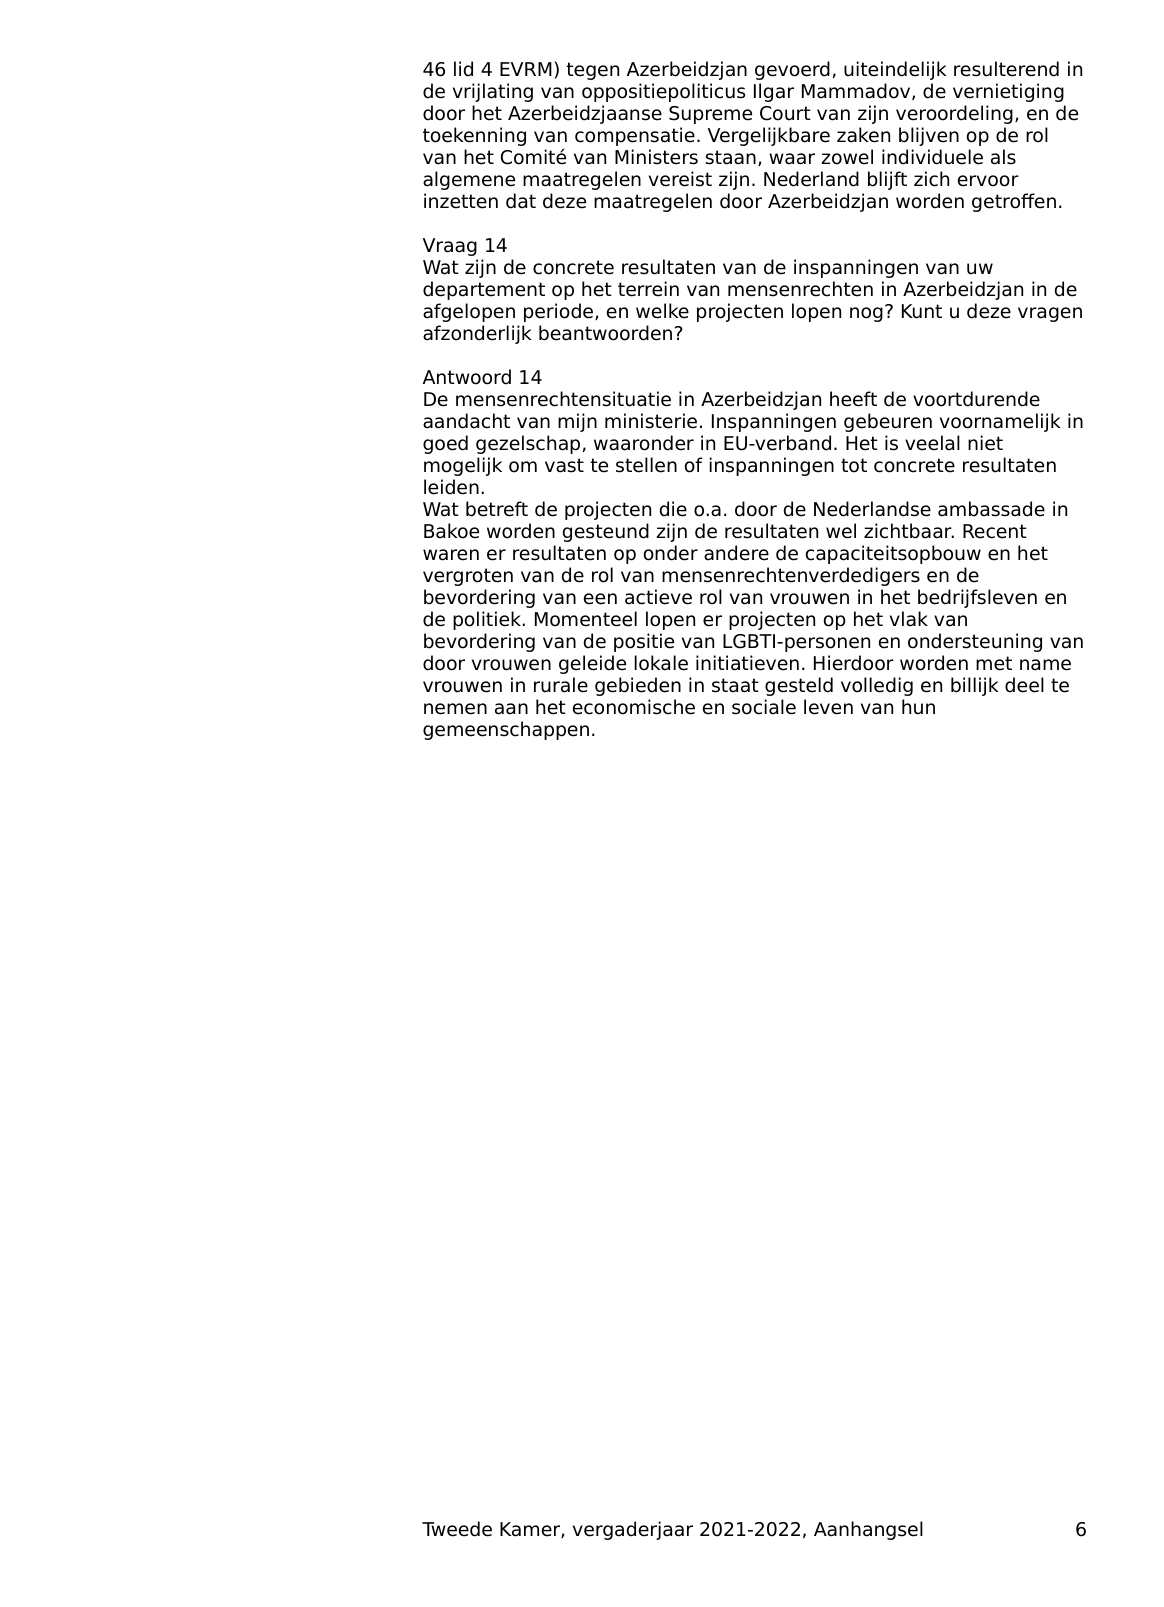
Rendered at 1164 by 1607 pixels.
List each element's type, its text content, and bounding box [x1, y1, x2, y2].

text Antwoord 14 [422, 367, 1087, 389]
text 46 lid 4 EVRM) tegen Azerbeidzjan gevoerd, uiteindelijk resulterend in de vrijlating van oppositiepoliticus Ilgar Mammadov, de vernietiging door het Azerbeidzjaanse Supreme Court van zijn veroordeling, en de toekenning van compensatie. Vergelijkbare zaken blijven op de rol van het Comité van Ministers staan, waar zowel individuele als algemene maatregelen vereist zijn. Nederland blijft zich ervoor inzetten dat deze maatregelen door Azerbeidzjan worden getroffen. [422, 59, 1087, 213]
text Wat zijn de concrete resultaten van de inspanningen van uw departement op het terrein van mensenrechten in Azerbeidzjan in de afgelopen periode, en welke projecten lopen nog? Kunt u deze vragen afzonderlijk beantwoorden? [422, 257, 1087, 345]
text Wat betreft de projecten die o.a. door de Nederlandse ambassade in Bakoe worden gesteund zijn de resultaten wel zichtbaar. Recent waren er resultaten op onder andere de capaciteitsopbouw en het vergroten van de rol van mensenrechtenverdedigers en de bevordering van een actieve rol van vrouwen in het bedrijfsleven en de politiek. Momenteel lopen er projecten op het vlak van bevordering van de positie van LGBTI-personen en ondersteuning van door vrouwen geleide lokale initiatieven. Hierdoor worden met name vrouwen in rurale gebieden in staat gesteld volledig en billijk deel te nemen aan het economische en sociale leven van hun gemeenschappen. [422, 499, 1087, 741]
text Vraag 14 [422, 235, 1087, 257]
text De mensenrechtensituatie in Azerbeidzjan heeft de voortdurende aandacht van mijn ministerie. Inspanningen gebeuren voornamelijk in goed gezelschap, waaronder in EU-verband. Het is veelal niet mogelijk om vast te stellen of inspanningen tot concrete resultaten leiden. [422, 389, 1087, 499]
